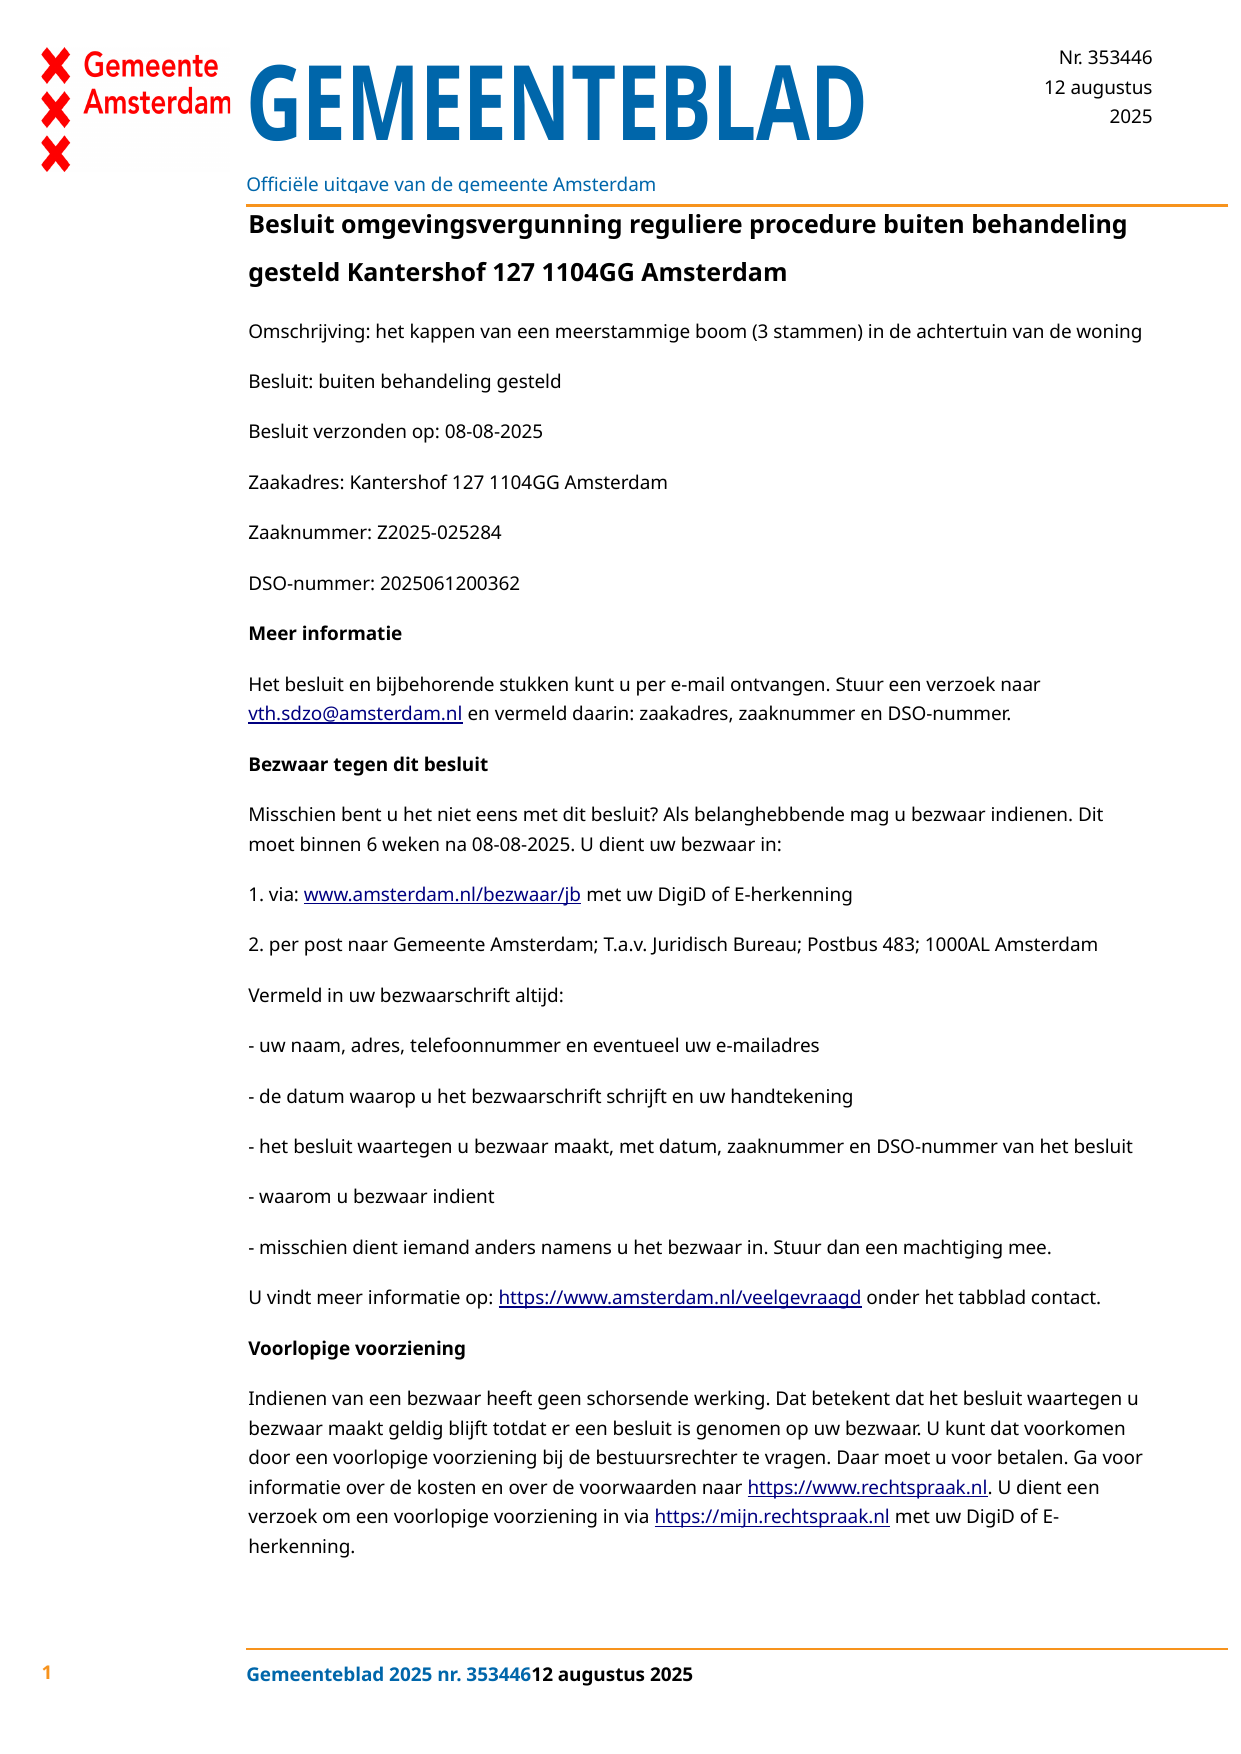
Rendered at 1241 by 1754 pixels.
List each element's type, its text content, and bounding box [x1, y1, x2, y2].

text U vindt meer informatie op: https://www.amsterdam.nl/veelgevraagd onder het tabblad contact. [248, 1284, 1152, 1310]
text Vermeld in uw bezwaarschrift altijd: [248, 982, 1152, 1008]
text Voorlopige voorziening [248, 1335, 1152, 1361]
text - het besluit waartegen u bezwaar maakt, met datum, zaaknummer en DSO-nummer van het besluit [248, 1133, 1152, 1159]
picture [41, 47, 231, 172]
text Misschien bent u het niet eens met dit besluit? Als belanghebbende mag u bezwaar indienen. Dit moet binnen 6 weken na 08-08-2025. U dient uw bezwaar in: [248, 801, 1152, 857]
text 1. via: www.amsterdam.nl/bezwaar/jb met uw DigiD of E-herkenning [248, 881, 1152, 907]
text - waarom u bezwaar indient [248, 1184, 1152, 1209]
text Besluit omgevingsvergunning reguliere procedure buiten behandeling gesteld Kantershof 127 1104GG Amsterdam [248, 207, 1152, 288]
text Het besluit en bijbehorende stukken kunt u per e-mail ontvangen. Stuur een verzoek naar vth.sdzo@amsterdam.nl en vermeld daarin: zaakadres, zaaknummer en DSO-nummer. [248, 671, 1152, 726]
text Zaakadres: Kantershof 127 1104GG Amsterdam [248, 469, 1152, 495]
text Omschrijving: het kappen van een meerstammige boom (3 stammen) in de achtertuin van de woning [248, 318, 1152, 344]
text Besluit: buiten behandeling gesteld [248, 368, 1152, 394]
text Besluit verzonden op: 08-08-2025 [248, 419, 1152, 444]
text - misschien dient iemand anders namens u het bezwaar in. Stuur dan een machtiging mee. [248, 1234, 1152, 1260]
text 2. per post naar Gemeente Amsterdam; T.a.v. Juridisch Bureau; Postbus 483; 1000AL Amsterdam [248, 932, 1152, 957]
text - uw naam, adres, telefoonnummer en eventueel uw e-mailadres [248, 1032, 1152, 1058]
text Zaaknummer: Z2025-025284 [248, 519, 1152, 545]
text Indienen van een bezwaar heeft geen schorsende werking. Dat betekent dat het besluit waartegen u bezwaar maakt geldig blijft totdat er een besluit is genomen op uw bezwaar. U kunt dat voorkomen door een voorlopige voorziening bij de bestuursrechter te vragen. Daar moet u voor betalen. Ga voor informatie over de kosten en over de voorwaarden naar https://www.rechtspraak.nl. U dient een verzoek om een voorlopige voorziening in via https://mijn.rechtspraak.nl met uw DigiD of E-herkenning. [248, 1385, 1152, 1559]
text Bezwaar tegen dit besluit [248, 751, 1152, 777]
text DSO-nummer: 2025061200362 [248, 570, 1152, 596]
text Meer informatie [248, 620, 1152, 646]
text - de datum waarop u het bezwaarschrift schrijft en uw handtekening [248, 1083, 1152, 1109]
